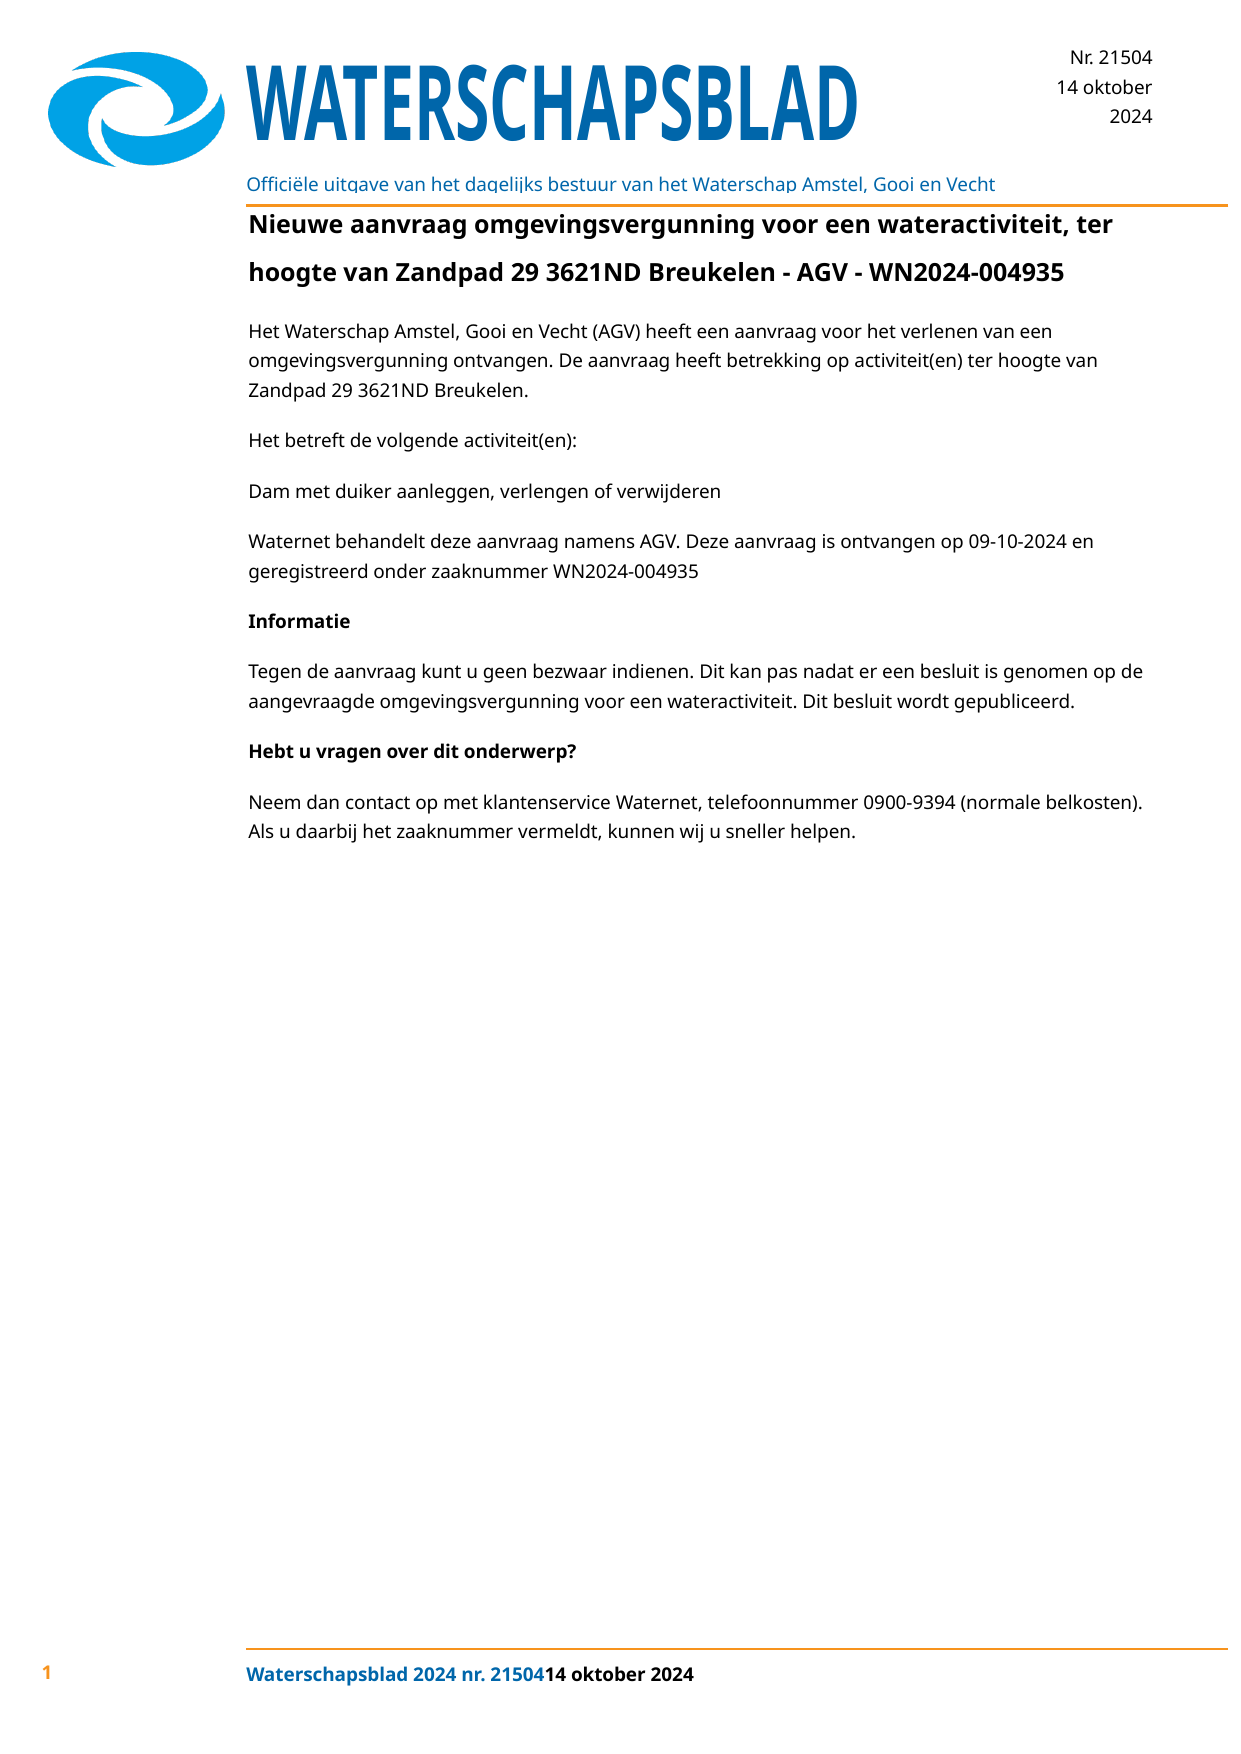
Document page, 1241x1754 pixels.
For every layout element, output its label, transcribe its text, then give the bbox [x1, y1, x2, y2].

picture [41, 47, 231, 172]
text Informatie [248, 608, 1152, 634]
text Nieuwe aanvraag omgevingsvergunning voor een wateractiviteit, ter hoogte van Zandpad 29 3621ND Breukelen - AGV - WN2024-004935 [248, 207, 1152, 288]
text Dam met duiker aanleggen, verlengen of verwijderen [248, 478, 1152, 504]
text Neem dan contact op met klantenservice Waternet, telefoonnummer 0900-9394 (normale belkosten). Als u daarbij het zaaknummer vermeldt, kunnen wij u sneller helpen. [248, 789, 1152, 844]
text Het Waterschap Amstel, Gooi en Vecht (AGV) heeft een aanvraag voor het verlenen van een omgevingsvergunning ontvangen. De aanvraag heeft betrekking op activiteit(en) ter hoogte van Zandpad 29 3621ND Breukelen. [248, 318, 1152, 403]
text Tegen de aanvraag kunt u geen bezwaar indienen. Dit kan pas nadat er een besluit is genomen op de aangevraagde omgevingsvergunning voor een wateractiviteit. Dit besluit wordt gepubliceerd. [248, 659, 1152, 714]
text Het betreft de volgende activiteit(en): [248, 427, 1152, 453]
text Hebt u vragen over dit onderwerp? [248, 739, 1152, 764]
text Waternet behandelt deze aanvraag namens AGV. Deze aanvraag is ontvangen op 09-10-2024 en geregistreerd onder zaaknummer WN2024-004935 [248, 528, 1152, 584]
